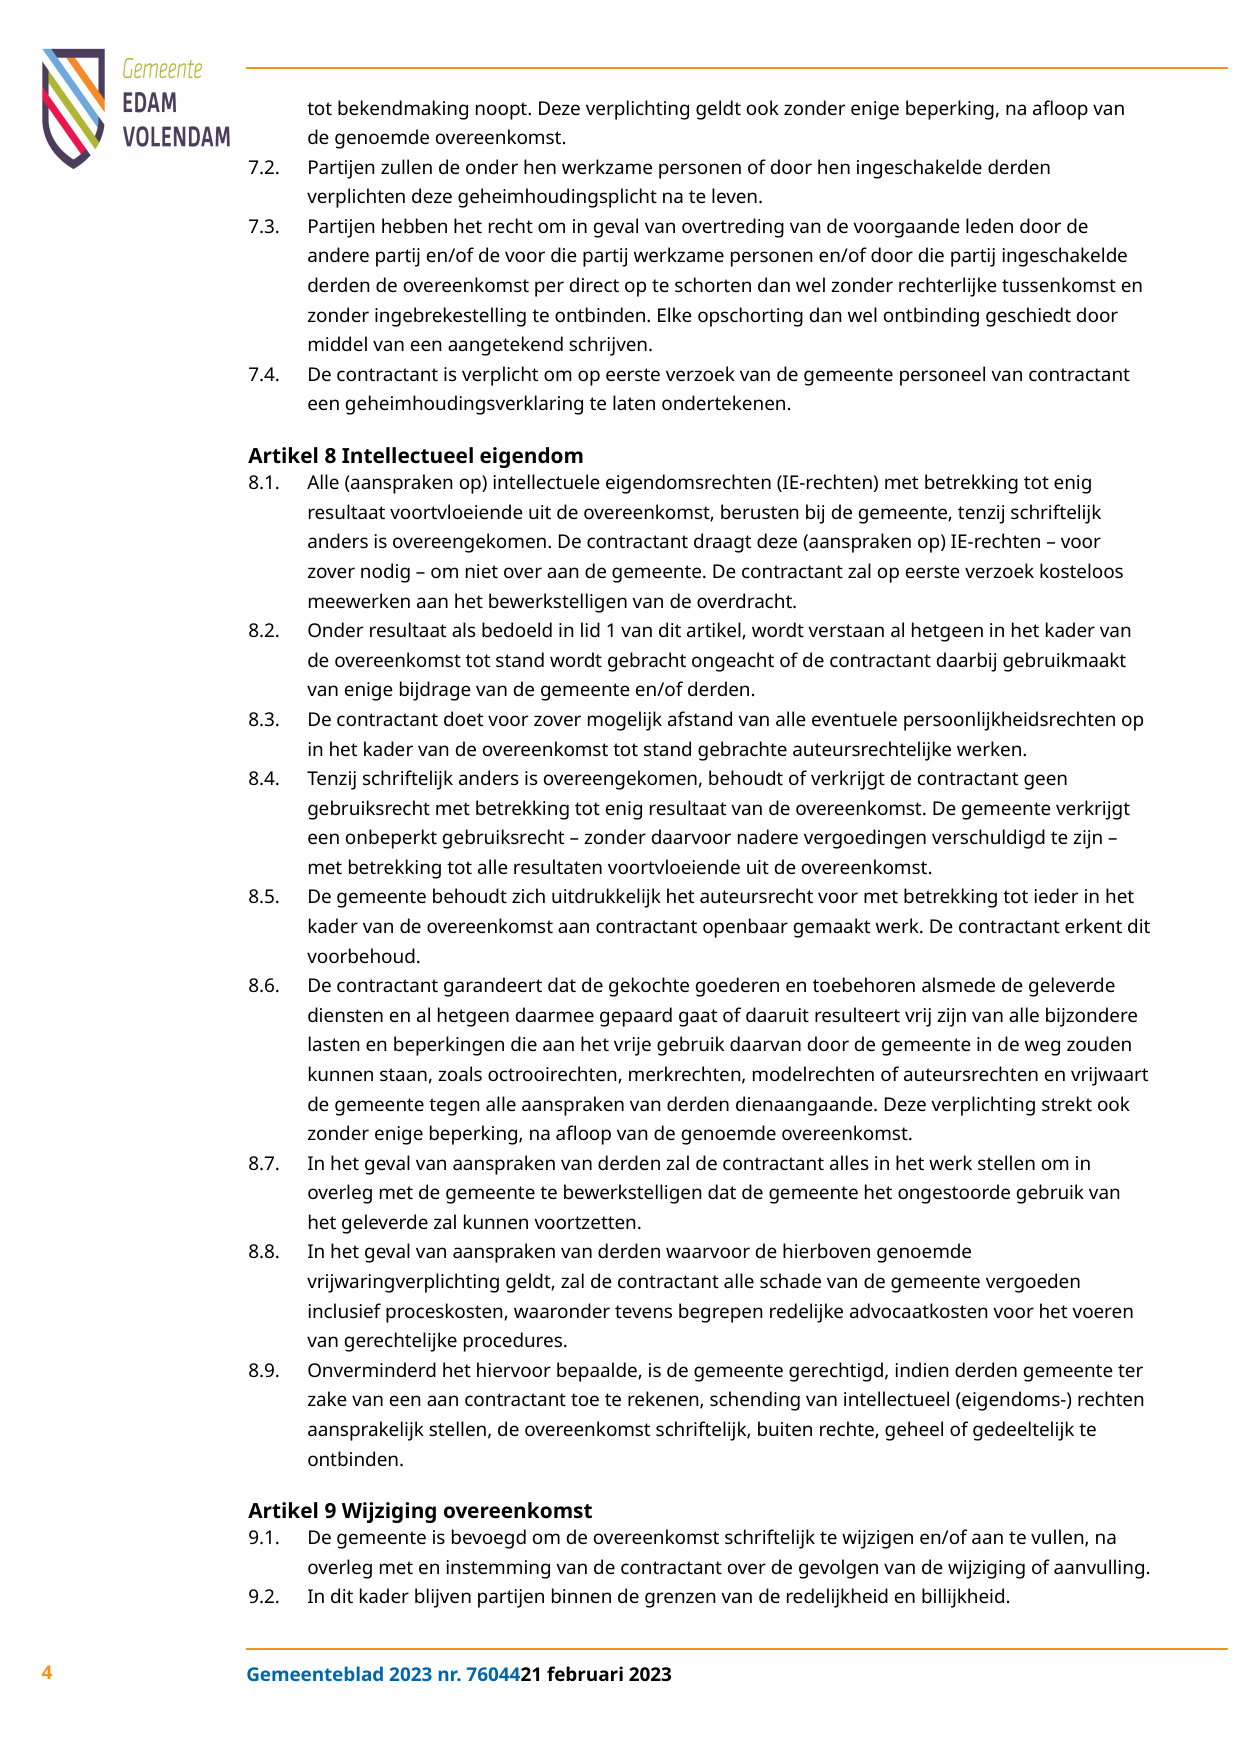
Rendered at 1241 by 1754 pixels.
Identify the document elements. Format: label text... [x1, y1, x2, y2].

list De contractant is verplicht om op eerste verzoek van de gemeente personeel van contractant een geheimhoudingsverklaring te laten ondertekenen. [248, 361, 1152, 416]
list Onder resultaat als bedoeld in lid 1 van dit artikel, wordt verstaan al hetgeen in het kader van de overeenkomst tot stand wordt gebracht ongeacht of de contractant daarbij gebruikmaakt van enige bijdrage van de gemeente en/of derden. [248, 617, 1152, 702]
list Partijen zullen de onder hen werkzame personen of door hen ingeschakelde derden verplichten deze geheimhoudingsplicht na te leven. [248, 154, 1152, 209]
list tot bekendmaking noopt. Deze verplichting geldt ook zonder enige beperking, na afloop van de genoemde overeenkomst. [248, 95, 1152, 150]
list Alle (aanspraken op) intellectuele eigendomsrechten (IE-rechten) met betrekking tot enig resultaat voortvloeiende uit de overeenkomst, berusten bij de gemeente, tenzij schriftelijk anders is overeengekomen. De contractant draagt deze (aanspraken op) IE-rechten – voor zover nodig – om niet over aan de gemeente. De contractant zal op eerste verzoek kosteloos meewerken aan het bewerkstelligen van de overdracht. [248, 469, 1152, 613]
list Onverminderd het hiervoor bepaalde, is de gemeente gerechtigd, indien derden gemeente ter zake van een aan contractant toe te rekenen, schending van intellectueel (eigendoms-) rechten aansprakelijk stellen, de overeenkomst schriftelijk, buiten rechte, geheel of gedeeltelijk te ontbinden. [248, 1357, 1152, 1471]
list In het geval van aanspraken van derden zal de contractant alles in het werk stellen om in overleg met de gemeente te bewerkstelligen dat de gemeente het ongestoorde gebruik van het geleverde zal kunnen voortzetten. [248, 1150, 1152, 1235]
list De gemeente behoudt zich uitdrukkelijk het auteursrecht voor met betrekking tot ieder in het kader van de overeenkomst aan contractant openbaar gemaakt werk. De contractant erkent dit voorbehoud. [248, 884, 1152, 968]
list De contractant doet voor zover mogelijk afstand van alle eventuele persoonlijkheidsrechten op in het kader van de overeenkomst tot stand gebrachte auteursrechtelijke werken. [248, 706, 1152, 761]
list De gemeente is bevoegd om de overeenkomst schriftelijk te wijzigen en/of aan te vullen, na overleg met en instemming van de contractant over de gevolgen van de wijziging of aanvulling. [248, 1524, 1152, 1580]
text Artikel 9 Wijziging overeenkomst [248, 1496, 1152, 1524]
list In dit kader blijven partijen binnen de grenzen van de redelijkheid en billijkheid. [248, 1584, 1152, 1609]
list De contractant garandeert dat de gekochte goederen en toebehoren alsmede de geleverde diensten en al hetgeen daarmee gepaard gaat of daaruit resulteert vrij zijn van alle bijzondere lasten en beperkingen die aan het vrije gebruik daarvan door de gemeente in de weg zouden kunnen staan, zoals octrooirechten, merkrechten, modelrechten of auteursrechten en vrijwaart de gemeente tegen alle aanspraken van derden dienaangaande. Deze verplichting strekt ook zonder enige beperking, na afloop van de genoemde overeenkomst. [248, 972, 1152, 1146]
text Artikel 8 Intellectueel eigendom [248, 441, 1152, 469]
list Partijen hebben het recht om in geval van overtreding van de voorgaande leden door de andere partij en/of de voor die partij werkzame personen en/of door die partij ingeschakelde derden de overeenkomst per direct op te schorten dan wel zonder rechterlijke tussenkomst en zonder ingebrekestelling te ontbinden. Elke opschorting dan wel ontbinding geschiedt door middel van een aangetekend schrijven. [248, 213, 1152, 357]
list Tenzij schriftelijk anders is overeengekomen, behoudt of verkrijgt de contractant geen gebruiksrecht met betrekking tot enig resultaat van de overeenkomst. De gemeente verkrijgt een onbeperkt gebruiksrecht – zonder daarvoor nadere vergoedingen verschuldigd te zijn – met betrekking tot alle resultaten voortvloeiende uit de overeenkomst. [248, 765, 1152, 880]
picture [41, 47, 231, 172]
list In het geval van aanspraken van derden waarvoor de hierboven genoemde vrijwaringverplichting geldt, zal de contractant alle schade van de gemeente vergoeden inclusief proceskosten, waaronder tevens begrepen redelijke advocaatkosten voor het voeren van gerechtelijke procedures. [248, 1239, 1152, 1353]
